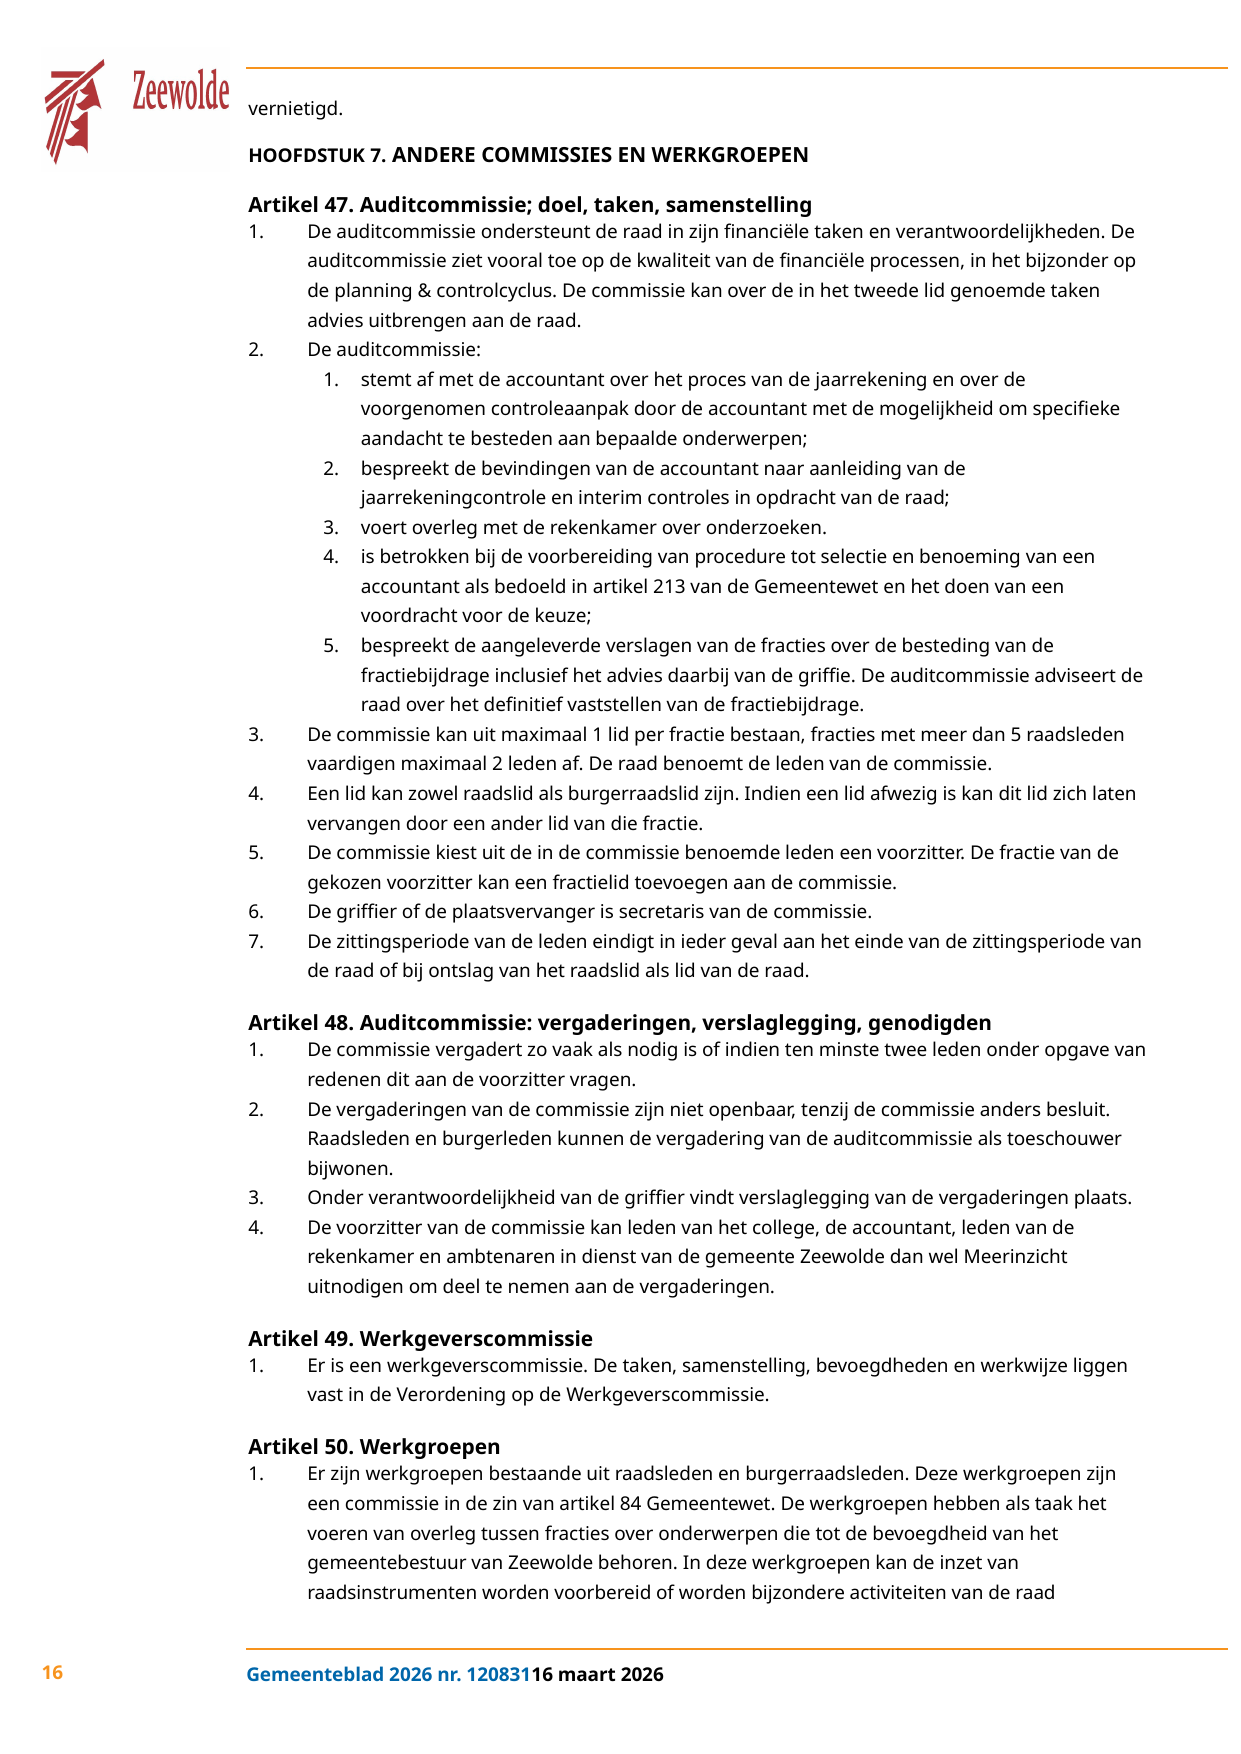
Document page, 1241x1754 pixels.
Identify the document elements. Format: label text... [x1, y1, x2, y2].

list Een lid kan zowel raadslid als burgerraadslid zijn. Indien een lid afwezig is kan dit lid zich laten vervangen door een ander lid van die fractie. [248, 780, 1152, 836]
list stemt af met de accountant over het proces van de jaarrekening en over de voorgenomen controleaanpak door de accountant met de mogelijkheid om specifieke aandacht te besteden aan bepaalde onderwerpen; [323, 366, 1152, 451]
list De commissie vergadert zo vaak als nodig is of indien ten minste twee leden onder opgave van redenen dit aan de voorzitter vragen. [248, 1037, 1152, 1092]
list De commissie kan uit maximaal 1 lid per fractie bestaan, fracties met meer dan 5 raadsleden vaardigen maximaal 2 leden af. De raad benoemt de leden van de commissie. [248, 721, 1152, 776]
list De vergaderingen van de commissie zijn niet openbaar, tenzij de commissie anders besluit. Raadsleden en burgerleden kunnen de vergadering van de auditcommissie als toeschouwer bijwonen. [248, 1096, 1152, 1181]
list De zittingsperiode van de leden eindigt in ieder geval aan het einde van de zittingsperiode van de raad of bij ontslag van het raadslid als lid van de raad. [248, 928, 1152, 983]
list is betrokken bij de voorbereiding van procedure tot selectie en benoeming van een accountant als bedoeld in artikel 213 van de Gemeentewet en het doen van een voordracht voor de keuze; [323, 543, 1152, 628]
text Artikel 47. Auditcommissie; doel, taken, samenstelling [248, 190, 1152, 218]
text HOOFDSTUK 7. ANDERE COMMISSIES EN WERKGROEPEN [248, 140, 1152, 169]
text Artikel 48. Auditcommissie: vergaderingen, verslaglegging, genodigden [248, 1008, 1152, 1037]
list De commissie kiest uit de in de commissie benoemde leden een voorzitter. De fractie van de gekozen voorzitter kan een fractielid toevoegen aan de commissie. [248, 839, 1152, 895]
list bespreekt de aangeleverde verslagen van de fracties over de besteding van de fractiebijdrage inclusief het advies daarbij van de griffie. De auditcommissie adviseert de raad over het definitief vaststellen van de fractiebijdrage. [323, 632, 1152, 717]
picture [41, 47, 231, 172]
list Er zijn werkgroepen bestaande uit raadsleden en burgerraadsleden. Deze werkgroepen zijn een commissie in de zin van artikel 84 Gemeentewet. De werkgroepen hebben als taak het voeren van overleg tussen fracties over onderwerpen die tot de bevoegdheid van het gemeentebestuur van Zeewolde behoren. In deze werkgroepen kan de inzet van raadsinstrumenten worden voorbereid of worden bijzondere activiteiten van de raad [248, 1461, 1152, 1604]
text Artikel 49. Werkgeverscommissie [248, 1324, 1152, 1352]
list De voorzitter van de commissie kan leden van het college, de accountant, leden van de rekenkamer en ambtenaren in dienst van de gemeente Zeewolde dan wel Meerinzicht uitnodigen om deel te nemen aan de vergaderingen. [248, 1214, 1152, 1299]
list voert overleg met de rekenkamer over onderzoeken. [323, 514, 1152, 540]
list bespreekt de bevindingen van de accountant naar aanleiding van de jaarrekeningcontrole en interim controles in opdracht van de raad; [323, 455, 1152, 510]
list De auditcommissie: [248, 336, 1152, 362]
list De griffier of de plaatsvervanger is secretaris van de commissie. [248, 898, 1152, 924]
text vernietigd. [248, 95, 1152, 121]
list Onder verantwoordelijkheid van de griffier vindt verslaglegging van de vergaderingen plaats. [248, 1184, 1152, 1210]
text Artikel 50. Werkgroepen [248, 1432, 1152, 1461]
list Er is een werkgeverscommissie. De taken, samenstelling, bevoegdheden en werkwijze liggen vast in de Verordening op de Werkgeverscommissie. [248, 1352, 1152, 1407]
list De auditcommissie ondersteunt de raad in zijn financiële taken en verantwoordelijkheden. De auditcommissie ziet vooral toe op de kwaliteit van de financiële processen, in het bijzonder op de planning & controlcyclus. De commissie kan over de in het tweede lid genoemde taken advies uitbrengen aan de raad. [248, 218, 1152, 333]
